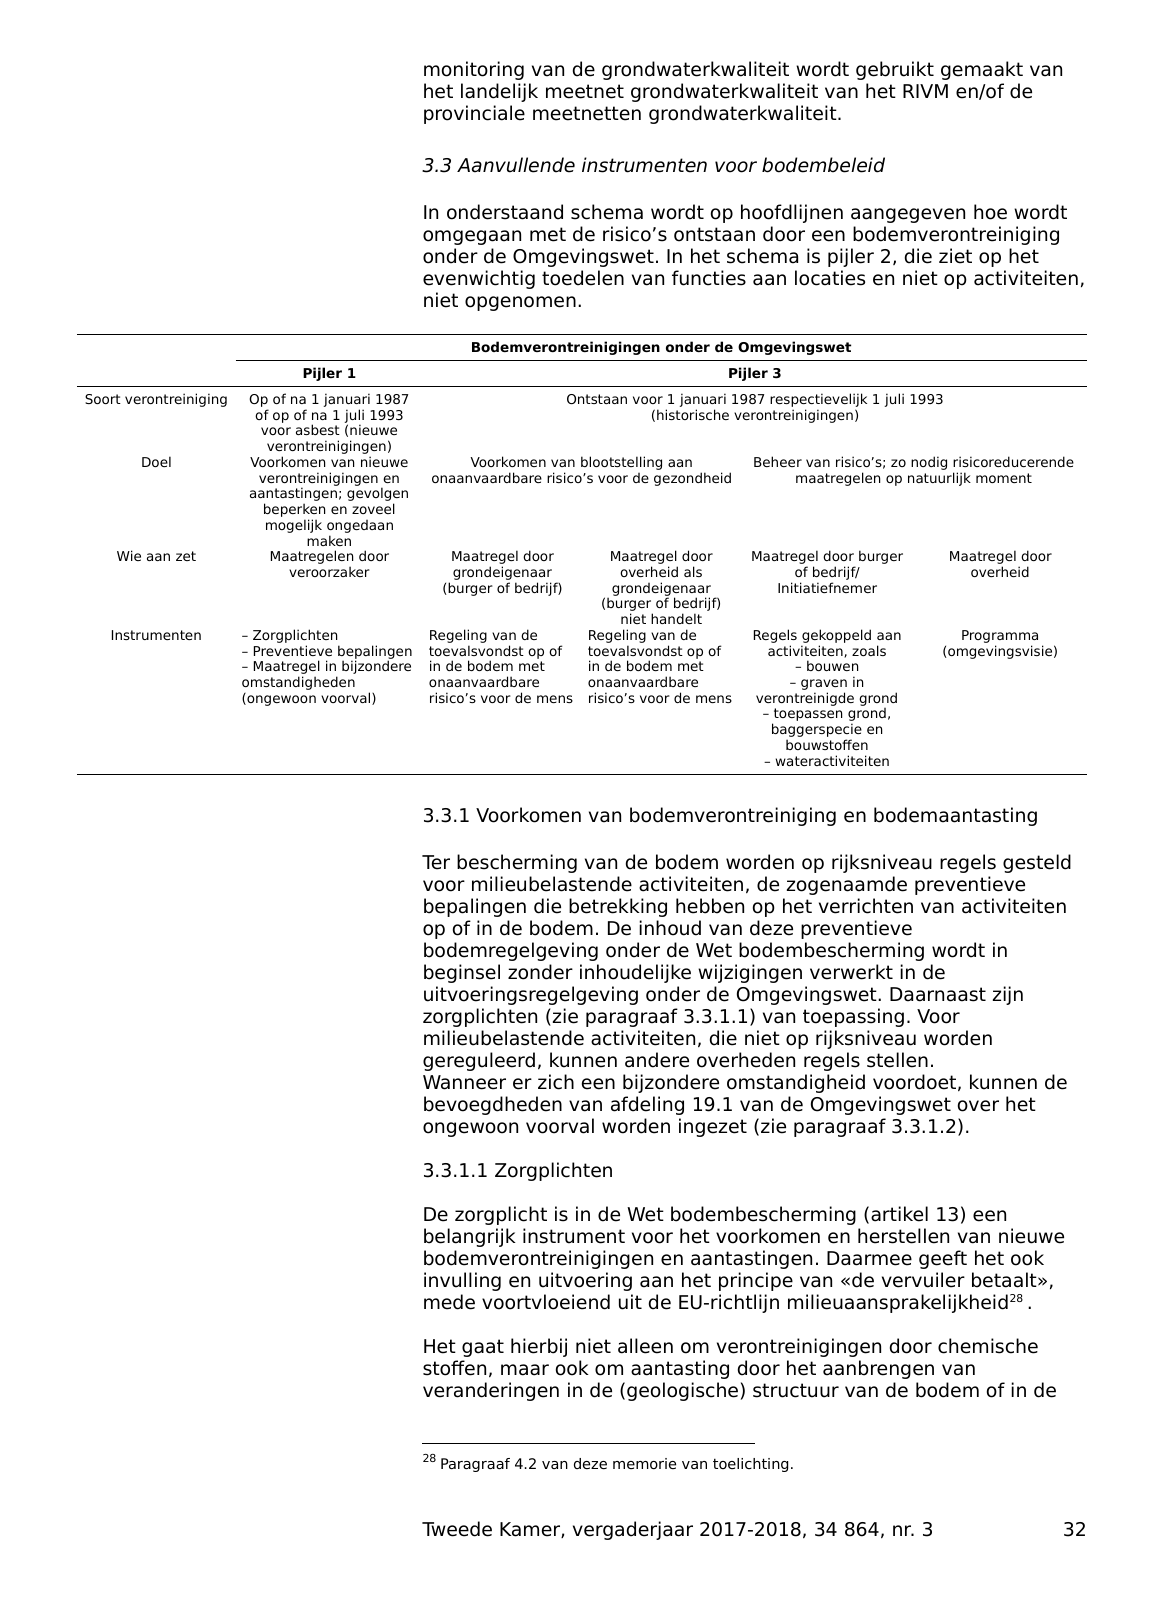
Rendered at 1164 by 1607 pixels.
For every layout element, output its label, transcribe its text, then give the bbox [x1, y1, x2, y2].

table_cell – Zorgplichten – Preventieve bepalingen – Maatregel in bijzondere omstandigheden (ongewoon voorval) [236, 628, 423, 774]
table_cell Maatregel door overheid als grondeigenaar (burger of bedrijf) niet handelt [582, 549, 740, 628]
table_cell Regeling van de toevalsvondst op of in de bodem met onaanvaardbare risico’s voor de mens [423, 628, 582, 774]
table_cell Maatregel door overheid [914, 549, 1087, 628]
table_cell Op of na 1 januari 1987 of op of na 1 juli 1993 voor asbest (nieuwe verontreinigingen) [236, 387, 423, 455]
text De zorgplicht is in de Wet bodembescherming (artikel 13) een belangrijk instrument voor het voorkomen en herstellen van nieuwe bodemverontreinigingen en aantastingen. Daarmee geeft het ook invulling en uitvoering aan het principe van «de vervuiler betaalt», mede voortvloeiend uit de EU-richtlijn milieuaansprakelijkheid. [422, 1204, 1087, 1314]
table_cell Wie aan zet [77, 549, 236, 628]
table_cell Programma (omgevingsvisie) [914, 628, 1087, 774]
table_header [77, 335, 236, 386]
text Wanneer er zich een bijzondere omstandigheid voordoet, kunnen de bevoegdheden van afdeling 19.1 van de Omgevingswet over het ongewoon voorval worden ingezet (zie paragraaf 3.3.1.2). [422, 1072, 1087, 1138]
table_cell Pijler 1 [236, 361, 423, 386]
table_cell Maatregel door grondeigenaar (burger of bedrijf) [423, 549, 582, 628]
table_cell Pijler 3 [423, 361, 1087, 386]
table_header Bodemverontreinigingen onder de Omgevingswet [236, 335, 1087, 360]
text monitoring van de grondwaterkwaliteit wordt gebruikt gemaakt van het landelijk meetnet grondwaterkwaliteit van het RIVM en/of de provinciale meetnetten grondwaterkwaliteit. [422, 59, 1087, 125]
table_cell Ontstaan voor 1 januari 1987 respectievelijk 1 juli 1993 (historische verontreinigingen) [423, 387, 1087, 455]
subtitle 3.3.1.1 Zorgplichten [422, 1160, 1087, 1182]
table_cell Regeling van de toevalsvondst op of in de bodem met onaanvaardbare risico’s voor de mens [582, 628, 740, 774]
text Ter bescherming van de bodem worden op rijksniveau regels gesteld voor milieubelastende activiteiten, de zogenaamde preventieve bepalingen die betrekking hebben op het verrichten van activiteiten op of in de bodem. De inhoud van deze preventieve bodemregelgeving onder de Wet bodembescherming wordt in beginsel zonder inhoudelijke wijzigingen verwerkt in de uitvoeringsregelgeving onder de Omgevingswet. Daarnaast zijn zorgplichten (zie paragraaf 3.3.1.1) van toepassing. Voor milieubelastende activiteiten, die niet op rijksniveau worden gereguleerd, kunnen andere overheden regels stellen. [422, 852, 1087, 1072]
subtitle 3.3.1 Voorkomen van bodemverontreiniging en bodemaantasting [422, 805, 1087, 827]
table_cell Beheer van risico’s; zo nodig risicoreducerende maatregelen op natuurlijk moment [740, 455, 1087, 549]
text In onderstaand schema wordt op hoofdlijnen aangegeven hoe wordt omgegaan met de risico’s ontstaan door een bodemverontreiniging onder de Omgevingswet. In het schema is pijler 2, die ziet op het evenwichtig toedelen van functies aan locaties en niet op activiteiten, niet opgenomen. [422, 202, 1087, 312]
table_cell Maatregelen door veroorzaker [236, 549, 423, 628]
table_cell Instrumenten [77, 628, 236, 774]
text Paragraaf 4.2 van deze memorie van toelichting. [422, 1452, 1087, 1474]
table_cell Maatregel door burger of bedrijf/ Initiatiefnemer [740, 549, 913, 628]
text Het gaat hierbij niet alleen om verontreinigingen door chemische stoffen, maar ook om aantasting door het aanbrengen van veranderingen in de (geologische) structuur van de bodem of in de [422, 1336, 1087, 1402]
subtitle 3.3 Aanvullende instrumenten voor bodembeleid [422, 155, 1087, 177]
table_cell Doel [77, 455, 236, 549]
table_cell Soort verontreiniging [77, 387, 236, 455]
table_cell Regels gekoppeld aan activiteiten, zoals – bouwen – graven in verontreinigde grond – toepassen grond, baggerspecie en bouwstoffen – wateractiviteiten [740, 628, 913, 774]
table_cell Voorkomen van blootstelling aan onaanvaardbare risico’s voor de gezondheid [423, 455, 740, 549]
table_cell Voorkomen van nieuwe verontreinigingen en aantastingen; gevolgen beperken en zoveel mogelijk ongedaan maken [236, 455, 423, 549]
